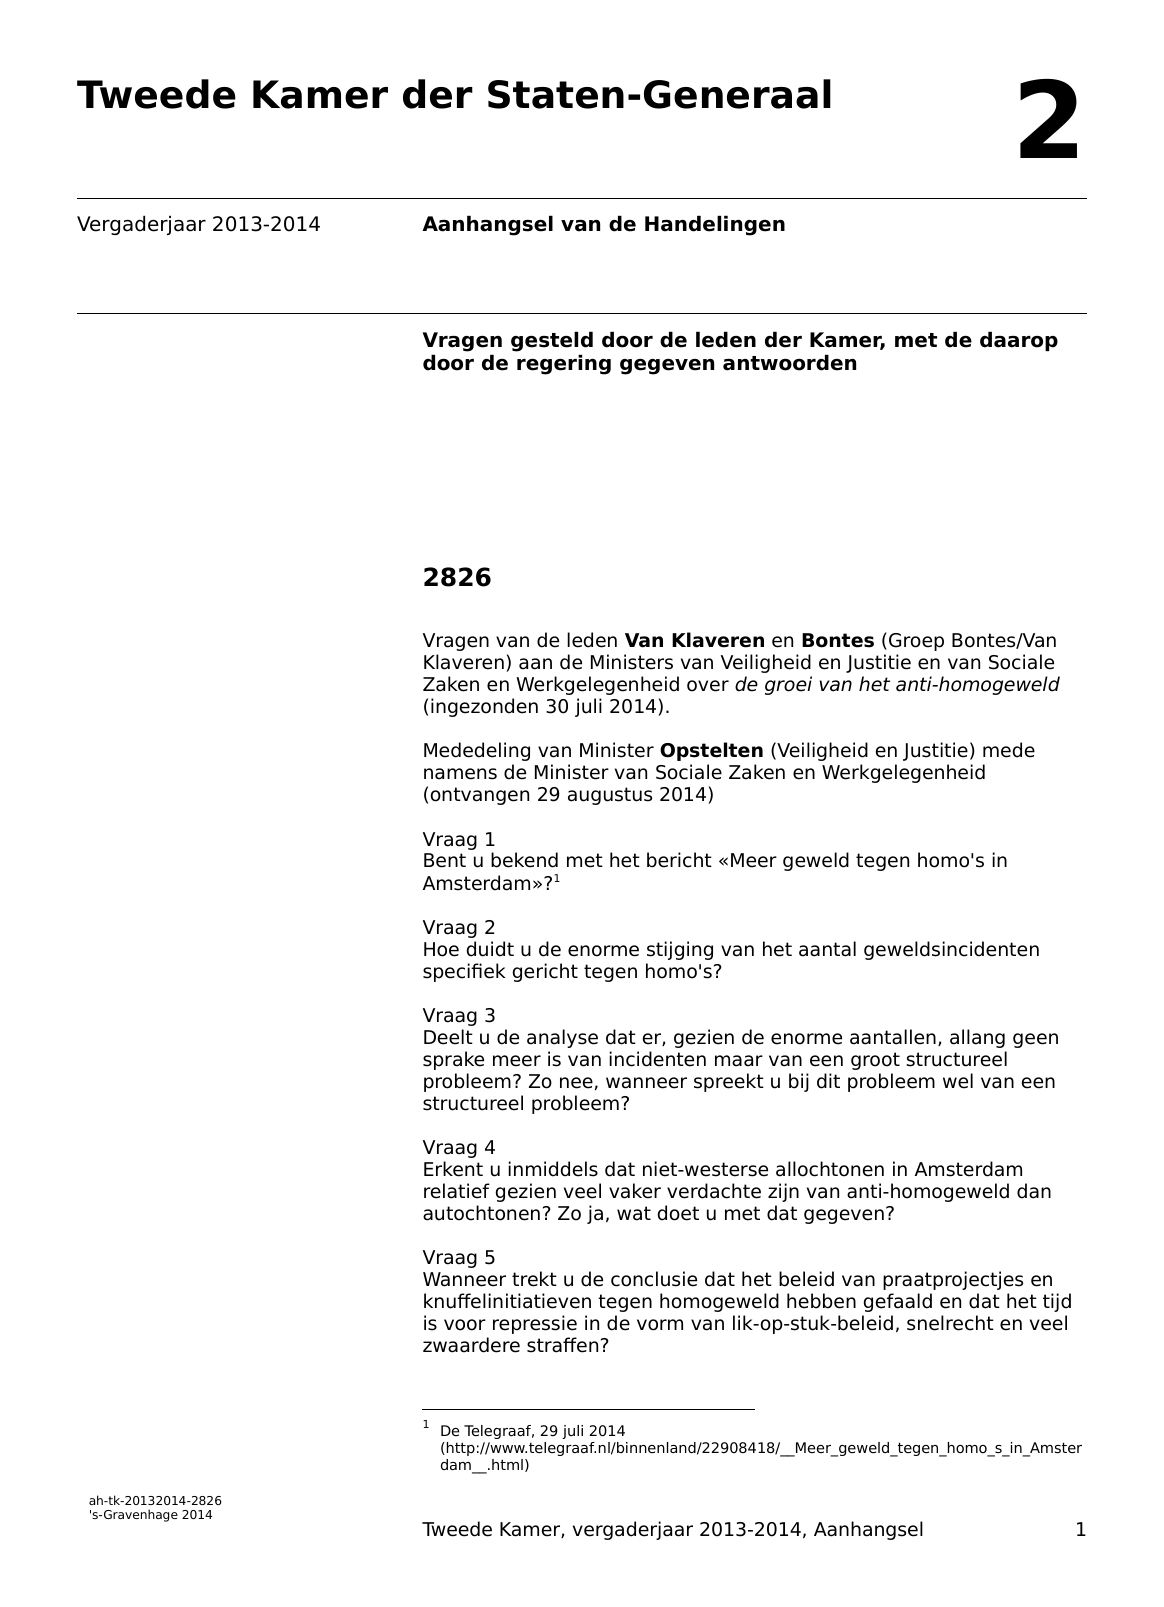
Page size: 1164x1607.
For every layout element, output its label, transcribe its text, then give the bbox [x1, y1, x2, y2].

text Vraag 3 [422, 1005, 1087, 1027]
table_header Tweede Kamer der Staten-Generaal [77, 59, 886, 198]
text Deelt u de analyse dat er, gezien de enorme aantallen, allang geen sprake meer is van incidenten maar van een groot structureel probleem? Zo nee, wanneer spreekt u bij dit probleem wel van een structureel probleem? [422, 1027, 1087, 1114]
table_cell Vergaderjaar 2013-2014 [77, 199, 422, 313]
text Mededeling van Minister Opstelten (Veiligheid en Justitie) mede namens de Minister van Sociale Zaken en Werkgelegenheid (ontvangen 29 augustus 2014) [422, 740, 1087, 806]
text Vraag 1 [422, 828, 1087, 850]
text Erkent u inmiddels dat niet-westerse allochtonen in Amsterdam relatief gezien veel vaker verdachte zijn van anti-homogeweld dan autochtonen? Zo ja, wat doet u met dat gegeven? [422, 1159, 1087, 1225]
text Vraag 5 [422, 1247, 1087, 1269]
text Vraag 2 [422, 917, 1087, 938]
table_header 2 [886, 59, 1087, 198]
text Vraag 4 [422, 1137, 1087, 1159]
text Wanneer trekt u de conclusie dat het beleid van praatprojectjes en knuffelinitiatieven tegen homogeweld hebben gefaald en dat het tijd is voor repressie in de vorm van lik-op-stuk-beleid, snelrecht en veel zwaardere straffen? [422, 1269, 1087, 1357]
text Bent u bekend met het bericht «Meer geweld tegen homo's in Amsterdam»? [422, 850, 1087, 894]
table_cell [77, 314, 422, 375]
table_cell Vragen gesteld door de leden der Kamer, met de daarop door de regering gegeven antwoorden [422, 314, 1087, 375]
text 2826 [422, 563, 1087, 592]
text Vragen van de leden Van Klaveren en Bontes (Groep Bontes/Van Klaveren) aan de Ministers van Veiligheid en Justitie en van Sociale Zaken en Werkgelegenheid over de groei van het anti-homogeweld (ingezonden 30 juli 2014). [422, 630, 1087, 718]
table_cell Aanhangsel van de Handelingen [422, 199, 1087, 313]
text De Telegraaf, 29 juli 2014 (http://www.telegraaf.nl/binnenland/22908418/__Meer_geweld_tegen_homo_s_in_Amsterdam__.html) [422, 1418, 1087, 1474]
text ah-tk-20132014-2826 [88, 1494, 323, 1508]
text Hoe duidt u de enorme stijging van het aantal geweldsincidenten specifiek gericht tegen homo's? [422, 938, 1087, 982]
text 's-Gravenhage 2014 [88, 1508, 323, 1522]
